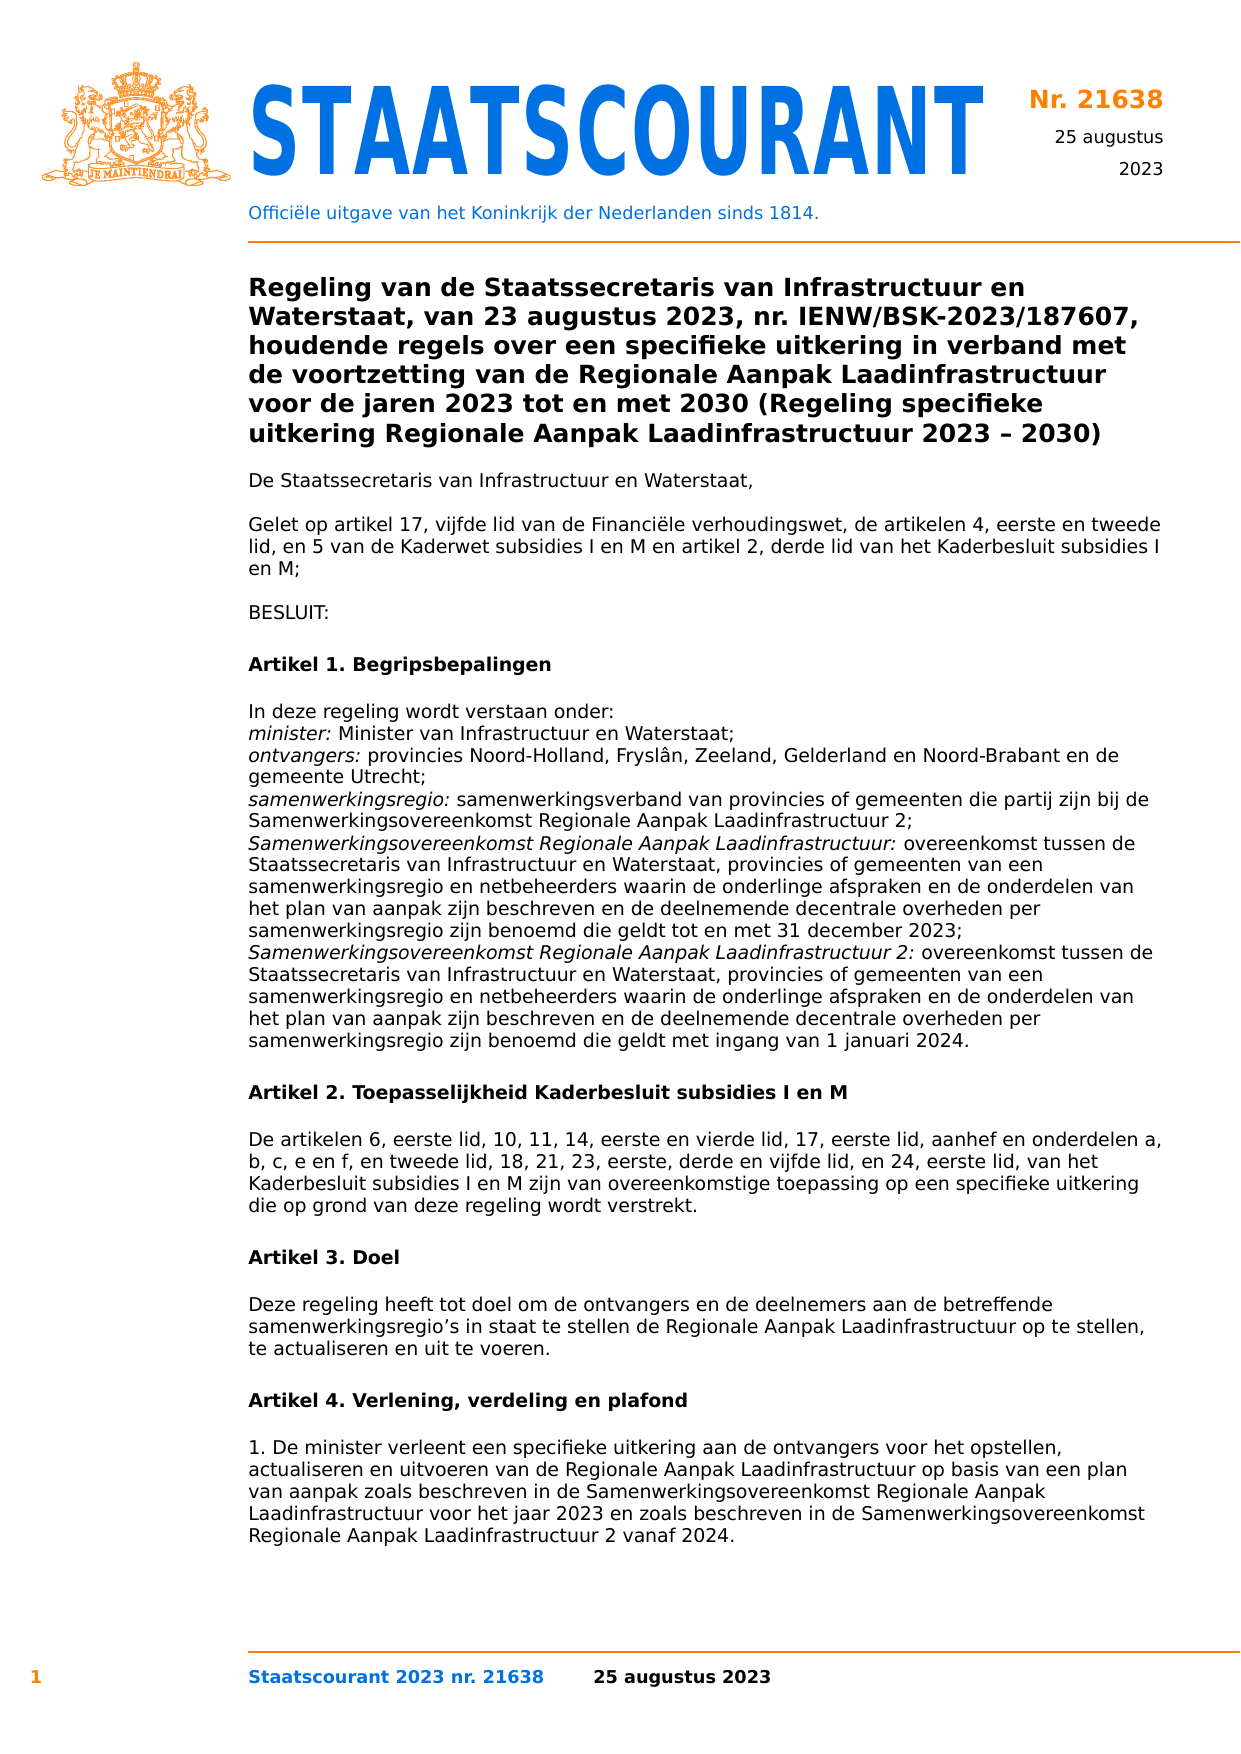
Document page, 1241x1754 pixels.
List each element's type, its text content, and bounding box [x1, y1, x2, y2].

text Gelet op artikel 17, vijfde lid van de Financiële verhoudingswet, de artikelen 4, eerste en tweede lid, en 5 van de Kaderwet subsidies I en M en artikel 2, derde lid van het Kaderbesluit subsidies I en M; [248, 514, 1163, 580]
subtitle Artikel 3. Doel [248, 1247, 1163, 1269]
text minister: Minister van Infrastructuur en Waterstaat; [248, 722, 1163, 744]
table_header [25, 62, 248, 241]
table_header Nr. 21638 [998, 62, 1240, 121]
table_header STAATSCOURANT [248, 62, 998, 203]
text BESLUIT: [248, 602, 1163, 623]
subtitle Regeling van de Staatssecretaris van Infrastructuur en Waterstaat, van 23 augustus 2023, nr. IENW/BSK-2023/187607, houdende regels over een specifieke uitkering in verband met de voortzetting van de Regionale Aanpak Laadinfrastructuur voor de jaren 2023 tot en met 2030 (Regeling specifieke uitkering Regionale Aanpak Laadinfrastructuur 2023 – 2030) [248, 273, 1163, 448]
subtitle Artikel 4. Verlening, verdeling en plafond [248, 1390, 1163, 1412]
table_cell 25 augustus [998, 121, 1240, 153]
text 1. De minister verleent een specifieke uitkering aan de ontvangers voor het opstellen, actualiseren en uitvoeren van de Regionale Aanpak Laadinfrastructuur op basis van een plan van aanpak zoals beschreven in de Samenwerkingsovereenkomst Regionale Aanpak Laadinfrastructuur voor het jaar 2023 en zoals beschreven in de Samenwerkingsovereenkomst Regionale Aanpak Laadinfrastructuur 2 vanaf 2024. [248, 1437, 1163, 1547]
subtitle Artikel 2. Toepasselijkheid Kaderbesluit subsidies I en M [248, 1082, 1163, 1104]
text samenwerkingsregio: samenwerkingsverband van provincies of gemeenten die partij zijn bij de Samenwerkingsovereenkomst Regionale Aanpak Laadinfrastructuur 2; [248, 788, 1163, 832]
text De Staatssecretaris van Infrastructuur en Waterstaat, [248, 470, 1163, 492]
table_cell Officiële uitgave van het Koninkrijk der Nederlanden sinds 1814. [248, 203, 1240, 241]
text In deze regeling wordt verstaan onder: [248, 701, 1163, 722]
text Samenwerkingsovereenkomst Regionale Aanpak Laadinfrastructuur 2: overeenkomst tussen de Staatssecretaris van Infrastructuur en Waterstaat, provincies of gemeenten van een samenwerkingsregio en netbeheerders waarin de onderlinge afspraken en de onderdelen van het plan van aanpak zijn beschreven en de deelnemende decentrale overheden per samenwerkingsregio zijn benoemd die geldt met ingang van 1 januari 2024. [248, 942, 1163, 1052]
text Deze regeling heeft tot doel om de ontvangers en de deelnemers aan de betreffende samenwerkingsregio’s in staat te stellen de Regionale Aanpak Laadinfrastructuur op te stellen, te actualiseren en uit te voeren. [248, 1294, 1163, 1360]
text ontvangers: provincies Noord-Holland, Fryslân, Zeeland, Gelderland en Noord-Brabant en de gemeente Utrecht; [248, 744, 1163, 788]
table_cell 2023 [998, 153, 1240, 203]
picture [41, 62, 231, 186]
subtitle Artikel 1. Begripsbepalingen [248, 653, 1163, 676]
text De artikelen 6, eerste lid, 10, 11, 14, eerste en vierde lid, 17, eerste lid, aanhef en onderdelen a, b, c, e en f, en tweede lid, 18, 21, 23, eerste, derde en vijfde lid, en 24, eerste lid, van het Kaderbesluit subsidies I en M zijn van overeenkomstige toepassing op een specifieke uitkering die op grond van deze regeling wordt verstrekt. [248, 1129, 1163, 1217]
text Samenwerkingsovereenkomst Regionale Aanpak Laadinfrastructuur: overeenkomst tussen de Staatssecretaris van Infrastructuur en Waterstaat, provincies of gemeenten van een samenwerkingsregio en netbeheerders waarin de onderlinge afspraken en de onderdelen van het plan van aanpak zijn beschreven en de deelnemende decentrale overheden per samenwerkingsregio zijn benoemd die geldt tot en met 31 december 2023; [248, 832, 1163, 942]
